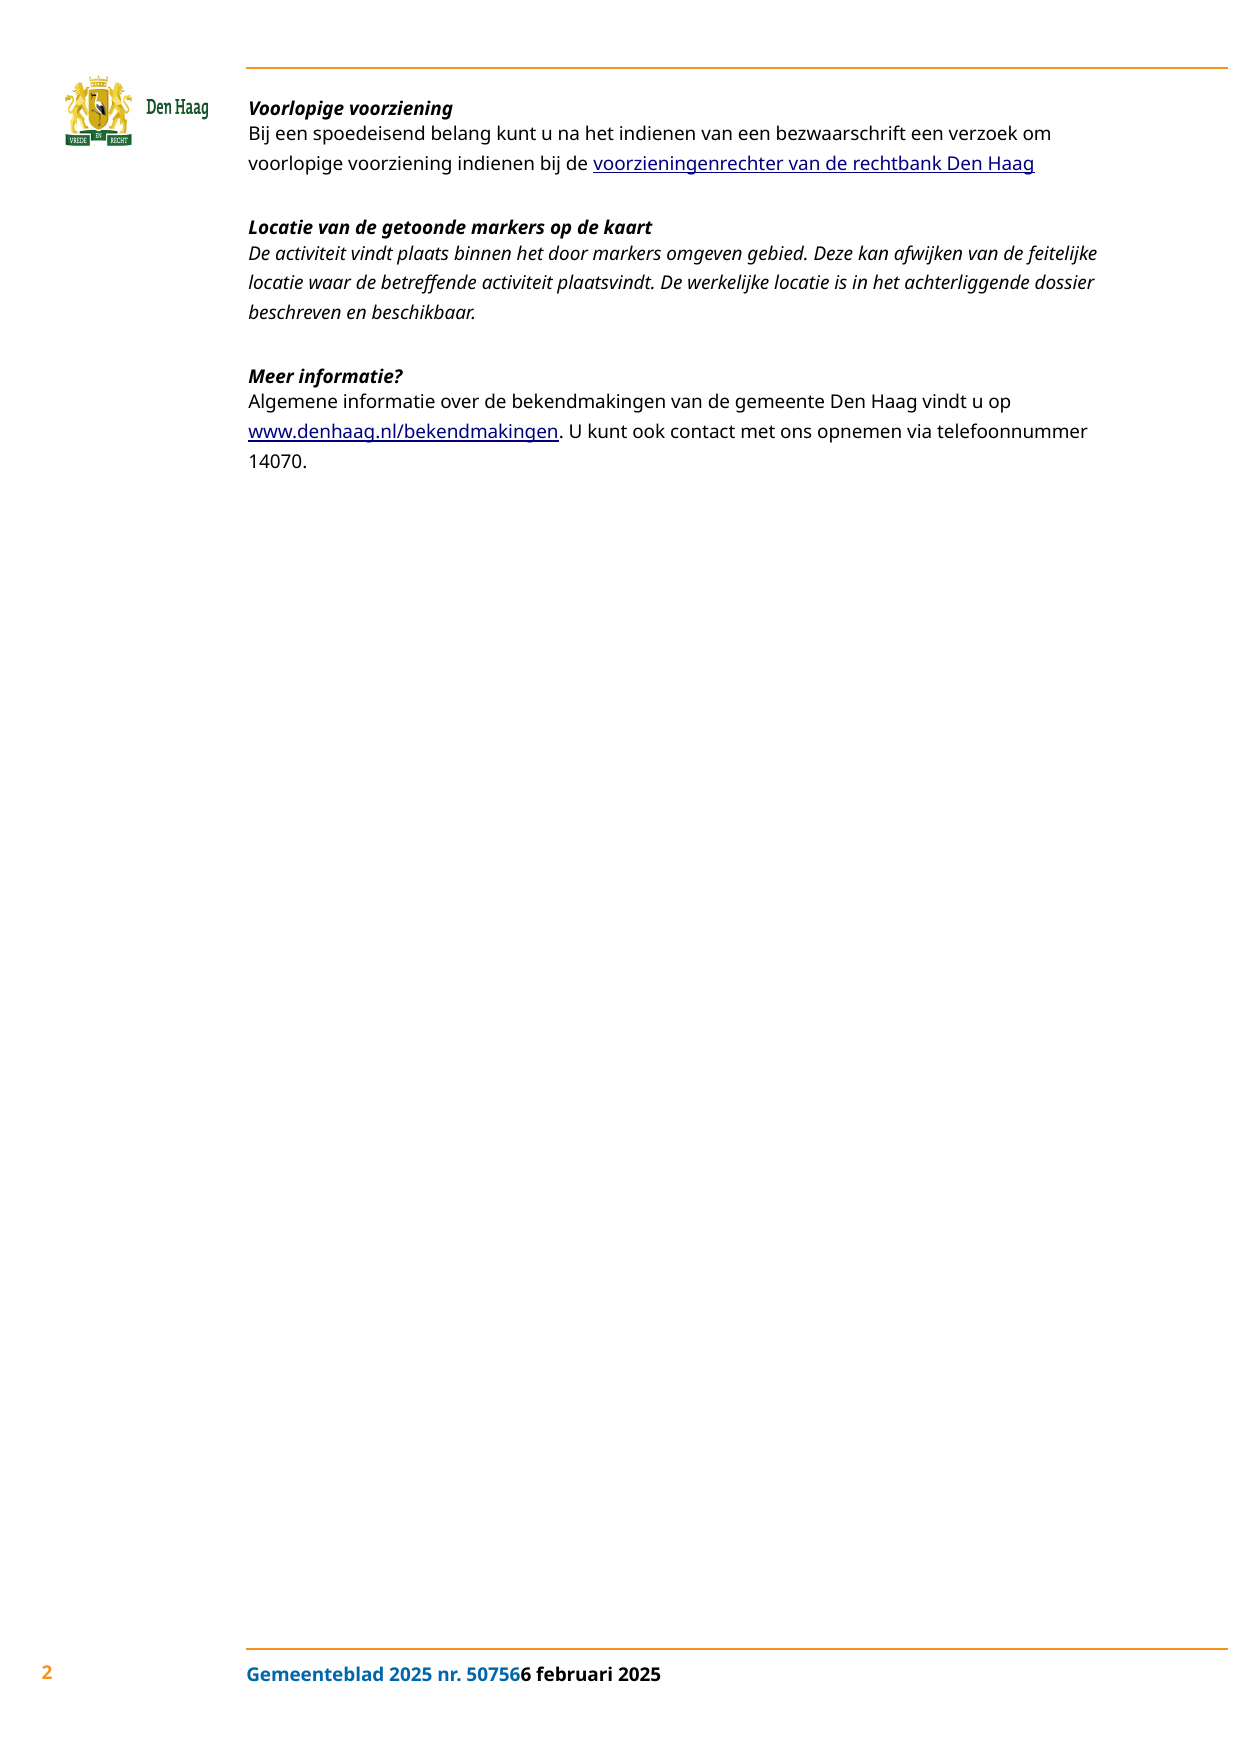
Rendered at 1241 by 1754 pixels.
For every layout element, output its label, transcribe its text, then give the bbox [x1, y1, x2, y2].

text Meer informatie? [248, 363, 1152, 389]
text Algemene informatie over de bekendmakingen van de gemeente Den Haag vindt u op www.denhaag.nl/bekendmakingen. U kunt ook contact met ons opnemen via telefoonnummer 14070. [248, 389, 1152, 473]
picture [41, 47, 231, 172]
text Bij een spoedeisend belang kunt u na het indienen van een bezwaarschrift een verzoek om voorlopige voorziening indienen bij de voorzieningenrechter van de rechtbank Den Haag [248, 121, 1152, 176]
text Voorlopige voorziening [248, 95, 1152, 121]
text Locatie van de getoonde markers op de kaart [248, 214, 1152, 240]
text De activiteit vindt plaats binnen het door markers omgeven gebied. Deze kan afwijken van de feitelijke locatie waar de betreffende activiteit plaatsvindt. De werkelijke locatie is in het achterliggende dossier beschreven en beschikbaar. [248, 240, 1152, 325]
